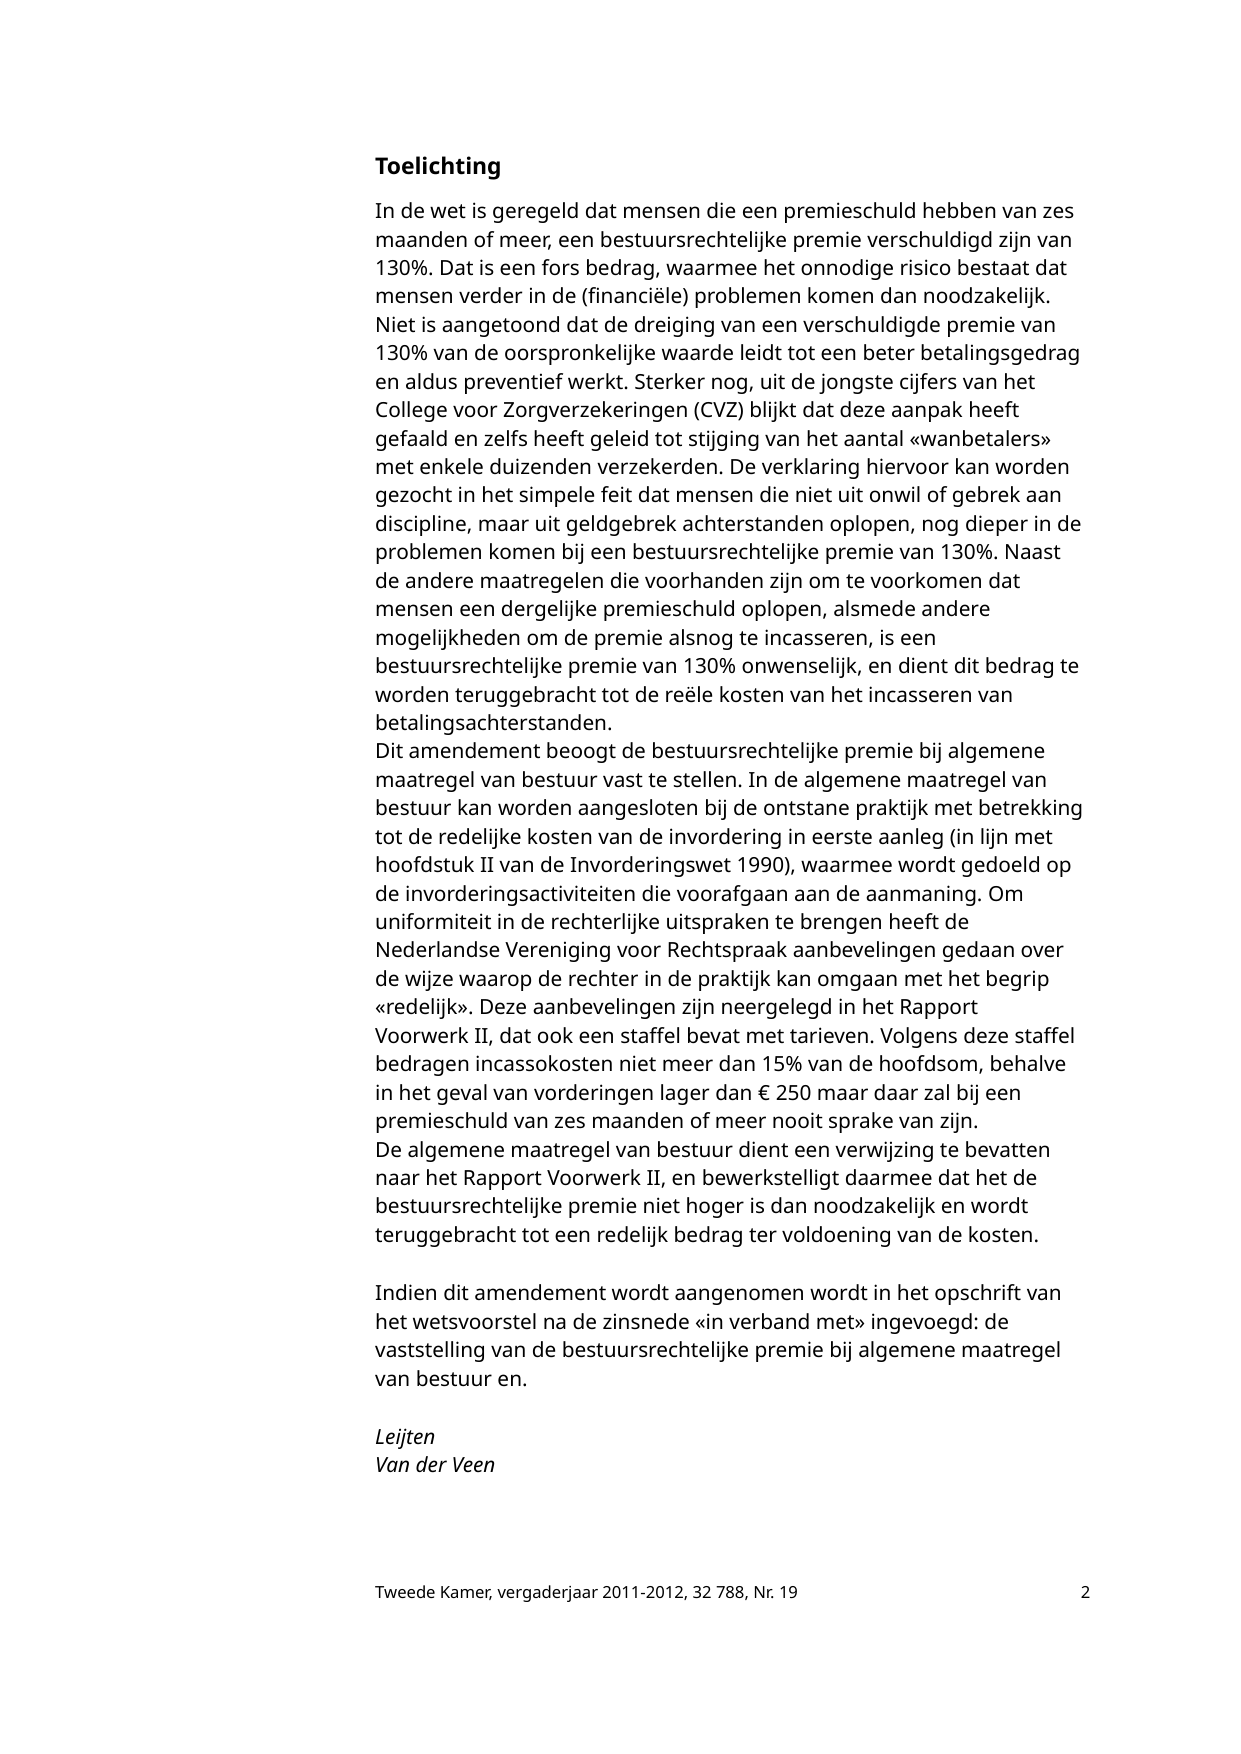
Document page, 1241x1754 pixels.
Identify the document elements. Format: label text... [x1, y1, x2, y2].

text Dit amendement beoogt de bestuursrechtelijke premie bij algemene maatregel van bestuur vast te stellen. In de algemene maatregel van bestuur kan worden aangesloten bij de ontstane praktijk met betrekking tot de redelijke kosten van de invordering in eerste aanleg (in lijn met hoofdstuk II van de Invorderingswet 1990), waarmee wordt gedoeld op de invorderingsactiviteiten die voorafgaan aan de aanmaning. Om uniformiteit in de rechterlijke uitspraken te brengen heeft de Nederlandse Vereniging voor Rechtspraak aanbevelingen gedaan over de wijze waarop de rechter in de praktijk kan omgaan met het begrip «redelijk». Deze aanbevelingen zijn neergelegd in het Rapport Voorwerk II, dat ook een staffel bevat met tarieven. Volgens deze staffel bedragen incassokosten niet meer dan 15% van de hoofdsom, behalve in het geval van vorderingen lager dan € 250 maar daar zal bij een premieschuld van zes maanden of meer nooit sprake van zijn. [375, 737, 1090, 1135]
text Leijten [375, 1422, 1090, 1451]
subtitle Toelichting [375, 150, 1090, 181]
text Van der Veen [375, 1451, 1090, 1479]
text In de wet is geregeld dat mensen die een premieschuld hebben van zes maanden of meer, een bestuursrechtelijke premie verschuldigd zijn van 130%. Dat is een fors bedrag, waarmee het onnodige risico bestaat dat mensen verder in de (financiële) problemen komen dan noodzakelijk. Niet is aangetoond dat de dreiging van een verschuldigde premie van 130% van de oorspronkelijke waarde leidt tot een beter betalingsgedrag en aldus preventief werkt. Sterker nog, uit de jongste cijfers van het College voor Zorgverzekeringen (CVZ) blijkt dat deze aanpak heeft gefaald en zelfs heeft geleid tot stijging van het aantal «wanbetalers» met enkele duizenden verzekerden. De verklaring hiervoor kan worden gezocht in het simpele feit dat mensen die niet uit onwil of gebrek aan discipline, maar uit geldgebrek achterstanden oplopen, nog dieper in de problemen komen bij een bestuursrechtelijke premie van 130%. Naast de andere maatregelen die voorhanden zijn om te voorkomen dat mensen een dergelijke premieschuld oplopen, alsmede andere mogelijkheden om de premie alsnog te incasseren, is een bestuursrechtelijke premie van 130% onwenselijk, en dient dit bedrag te worden teruggebracht tot de reële kosten van het incasseren van betalingsachterstanden. [375, 196, 1090, 737]
text Indien dit amendement wordt aangenomen wordt in het opschrift van het wetsvoorstel na de zinsnede «in verband met» ingevoegd: de vaststelling van de bestuursrechtelijke premie bij algemene maatregel van bestuur en. [375, 1278, 1090, 1392]
text De algemene maatregel van bestuur dient een verwijzing te bevatten naar het Rapport Voorwerk II, en bewerkstelligt daarmee dat het de bestuursrechtelijke premie niet hoger is dan noodzakelijk en wordt teruggebracht tot een redelijk bedrag ter voldoening van de kosten. [375, 1135, 1090, 1248]
